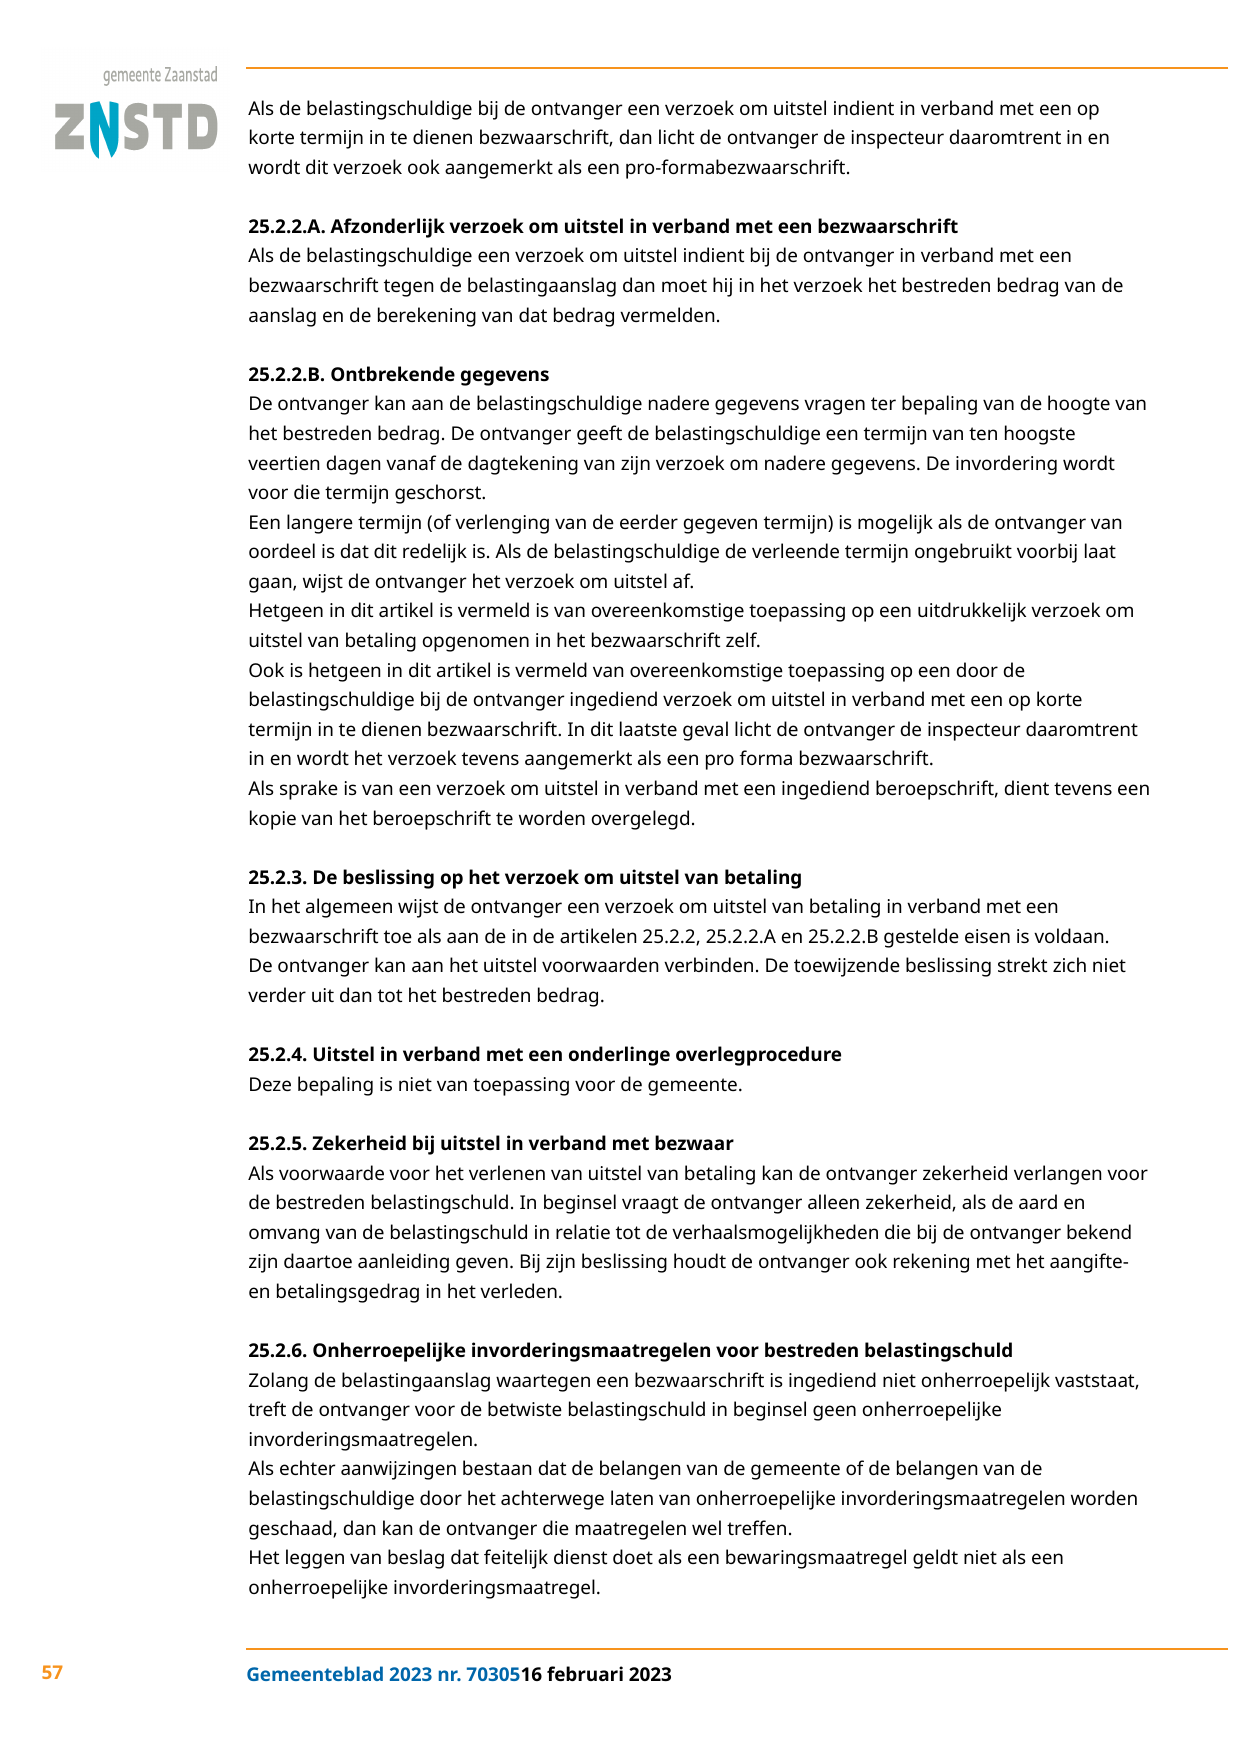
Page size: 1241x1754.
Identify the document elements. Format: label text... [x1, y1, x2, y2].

picture [41, 47, 231, 172]
text Een langere termijn (of verlenging van de eerder gegeven termijn) is mogelijk als de ontvanger van oordeel is dat dit redelijk is. Als de belastingschuldige de verleende termijn ongebruikt voorbij laat gaan, wijst de ontvanger het verzoek om uitstel af. [248, 509, 1152, 594]
text 25.2.2.A. Afzonderlijk verzoek om uitstel in verband met een bezwaarschrift [248, 213, 1152, 239]
text 25.2.4. Uitstel in verband met een onderlinge overlegprocedure [248, 1041, 1152, 1067]
text Als de belastingschuldige bij de ontvanger een verzoek om uitstel indient in verband met een op korte termijn in te dienen bezwaarschrift, dan licht de ontvanger de inspecteur daaromtrent in en wordt dit verzoek ook aangemerkt als een pro-formabezwaarschrift. [248, 95, 1152, 180]
text Zolang de belastingaanslag waartegen een bezwaarschrift is ingediend niet onherroepelijk vaststaat, treft de ontvanger voor de betwiste belastingschuld in beginsel geen onherroepelijke invorderingsmaatregelen. [248, 1367, 1152, 1452]
text 25.2.6. Onherroepelijke invorderingsmaatregelen voor bestreden belastingschuld [248, 1337, 1152, 1363]
text Ook is hetgeen in dit artikel is vermeld van overeenkomstige toepassing op een door de belastingschuldige bij de ontvanger ingediend verzoek om uitstel in verband met een op korte termijn in te dienen bezwaarschrift. In dit laatste geval licht de ontvanger de inspecteur daaromtrent in en wordt het verzoek tevens aangemerkt als een pro forma bezwaarschrift. [248, 657, 1152, 771]
text Het leggen van beslag dat feitelijk dienst doet als een bewaringsmaatregel geldt niet als een onherroepelijke invorderingsmaatregel. [248, 1544, 1152, 1600]
text Als voorwaarde voor het verlenen van uitstel van betaling kan de ontvanger zekerheid verlangen voor de bestreden belastingschuld. In beginsel vraagt de ontvanger alleen zekerheid, als de aard en omvang van de belastingschuld in relatie tot de verhaalsmogelijkheden die bij de ontvanger bekend zijn daartoe aanleiding geven. Bij zijn beslissing houdt de ontvanger ook rekening met het aangifte- en betalingsgedrag in het verleden. [248, 1160, 1152, 1304]
text De ontvanger kan aan het uitstel voorwaarden verbinden. De toewijzende beslissing strekt zich niet verder uit dan tot het bestreden bedrag. [248, 953, 1152, 1008]
text In het algemeen wijst de ontvanger een verzoek om uitstel van betaling in verband met een bezwaarschrift toe als aan de in de artikelen 25.2.2, 25.2.2.A en 25.2.2.B gestelde eisen is voldaan. [248, 893, 1152, 949]
text 25.2.3. De beslissing op het verzoek om uitstel van betaling [248, 864, 1152, 890]
text 25.2.2.B. Ontbrekende gegevens [248, 361, 1152, 387]
text Hetgeen in dit artikel is vermeld is van overeenkomstige toepassing op een uitdrukkelijk verzoek om uitstel van betaling opgenomen in het bezwaarschrift zelf. [248, 598, 1152, 653]
text 25.2.5. Zekerheid bij uitstel in verband met bezwaar [248, 1130, 1152, 1156]
text Als sprake is van een verzoek om uitstel in verband met een ingediend beroepschrift, dient tevens een kopie van het beroepschrift te worden overgelegd. [248, 775, 1152, 831]
text Deze bepaling is niet van toepassing voor de gemeente. [248, 1071, 1152, 1097]
text Als de belastingschuldige een verzoek om uitstel indient bij de ontvanger in verband met een bezwaarschrift tegen de belastingaanslag dan moet hij in het verzoek het bestreden bedrag van de aanslag en de berekening van dat bedrag vermelden. [248, 243, 1152, 328]
text De ontvanger kan aan de belastingschuldige nadere gegevens vragen ter bepaling van de hoogte van het bestreden bedrag. De ontvanger geeft de belastingschuldige een termijn van ten hoogste veertien dagen vanaf de dagtekening van zijn verzoek om nadere gegevens. De invordering wordt voor die termijn geschorst. [248, 391, 1152, 505]
text Als echter aanwijzingen bestaan dat de belangen van de gemeente of de belangen van de belastingschuldige door het achterwege laten van onherroepelijke invorderingsmaatregelen worden geschaad, dan kan de ontvanger die maatregelen wel treffen. [248, 1456, 1152, 1541]
